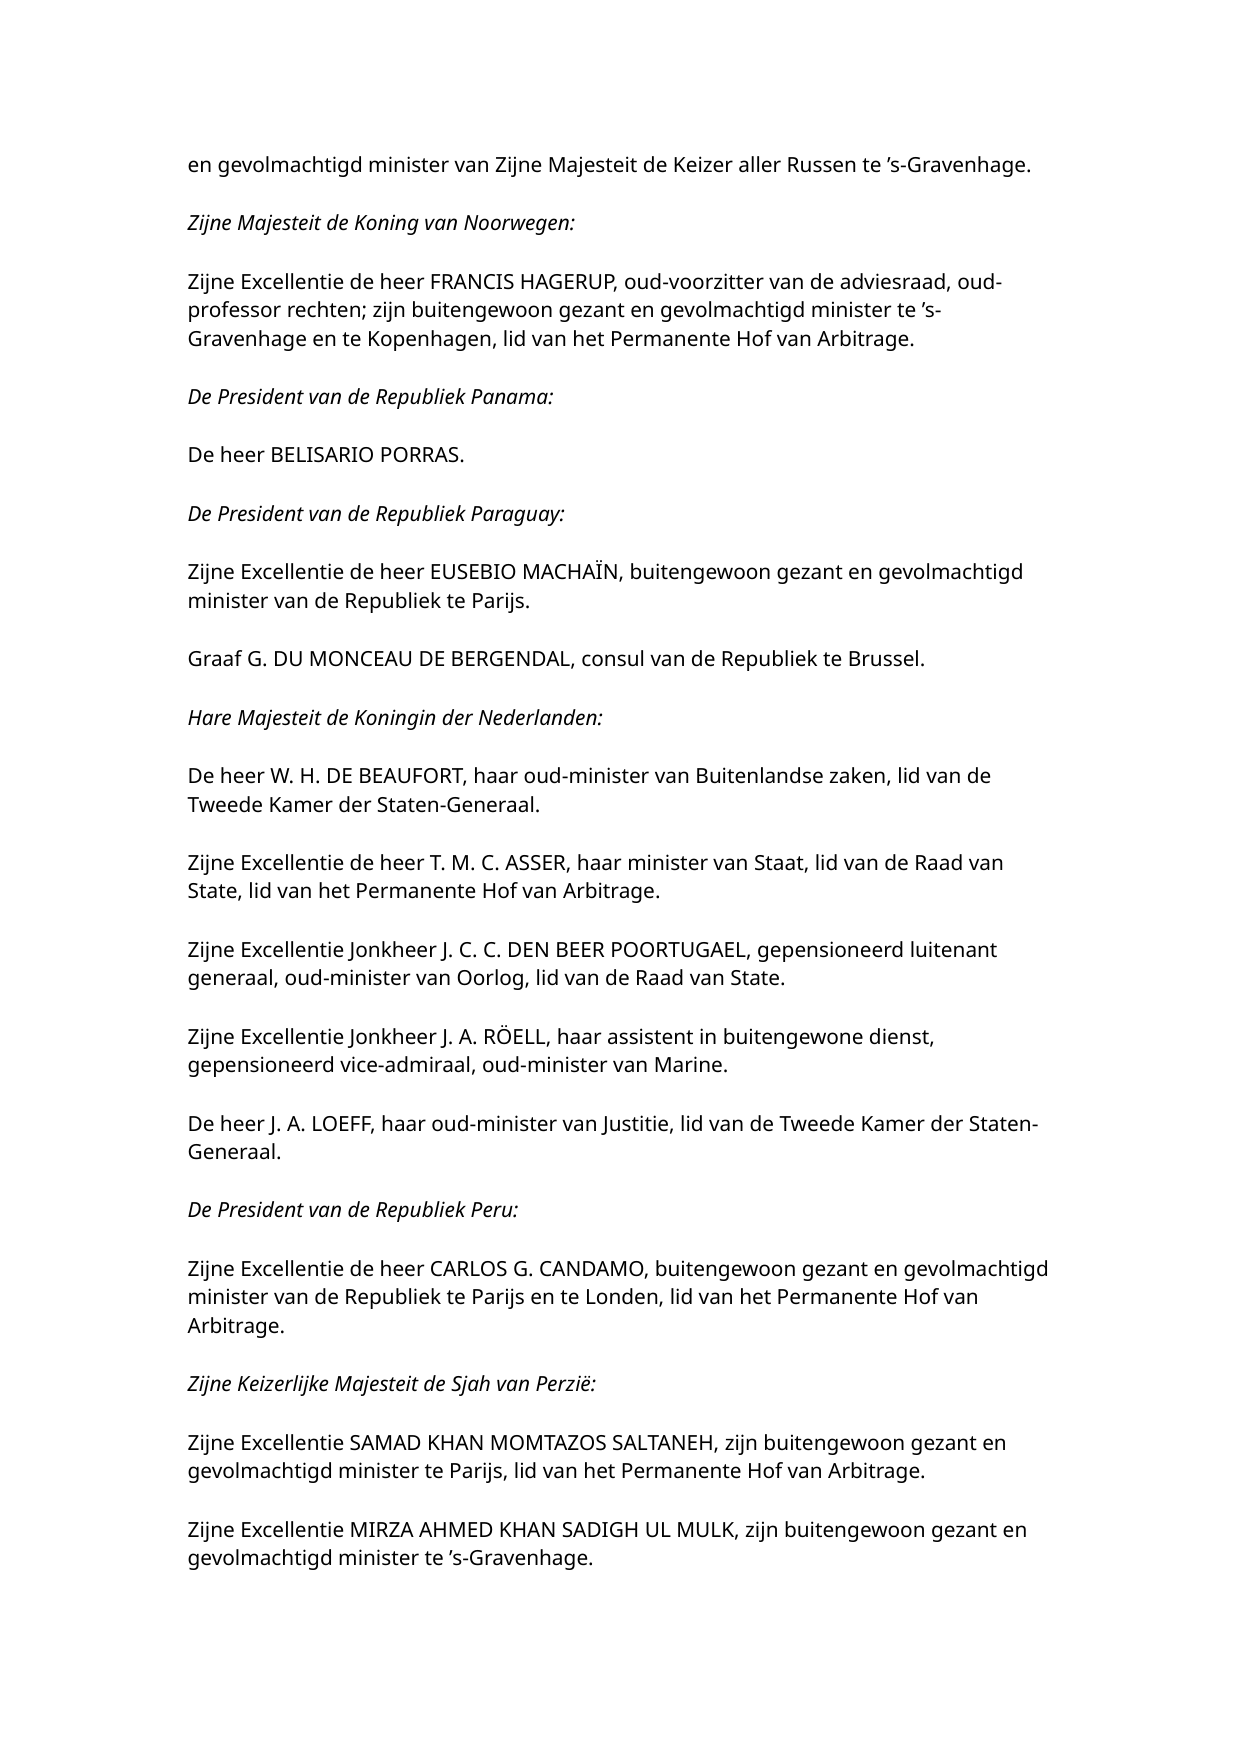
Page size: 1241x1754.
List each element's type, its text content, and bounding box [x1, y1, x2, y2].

text De heer BELISARIO PORRAS. [187, 441, 1053, 469]
text Zijne Excellentie Jonkheer J. C. C. DEN BEER POORTUGAEL, gepensioneerd luitenant generaal, oud-minister van Oorlog, lid van de Raad van State. [187, 935, 1053, 992]
text Zijne Keizerlijke Majesteit de Sjah van Perzië: [187, 1369, 1053, 1398]
text Zijne Excellentie de heer EUSEBIO MACHAÏN, buitengewoon gezant en gevolmachtigd minister van de Republiek te Parijs. [187, 557, 1053, 614]
text Zijne Majesteit de Koning van Noorwegen: [187, 208, 1053, 237]
text De President van de Republiek Panama: [187, 382, 1053, 411]
text De President van de Republiek Paraguay: [187, 499, 1053, 527]
text De President van de Republiek Peru: [187, 1196, 1053, 1224]
text De heer W. H. DE BEAUFORT, haar oud-minister van Buitenlandse zaken, lid van de Tweede Kamer der Staten-Generaal. [187, 761, 1053, 818]
text Zijne Excellentie de heer T. M. C. ASSER, haar minister van Staat, lid van de Raad van State, lid van het Permanente Hof van Arbitrage. [187, 848, 1053, 905]
text Zijne Excellentie SAMAD KHAN MOMTAZOS SALTANEH, zijn buitengewoon gezant en gevolmachtigd minister te Parijs, lid van het Permanente Hof van Arbitrage. [187, 1428, 1053, 1485]
text Zijne Excellentie de heer CARLOS G. CANDAMO, buitengewoon gezant en gevolmachtigd minister van de Republiek te Parijs en te Londen, lid van het Permanente Hof van Arbitrage. [187, 1254, 1053, 1339]
text Graaf G. DU MONCEAU DE BERGENDAL, consul van de Republiek te Brussel. [187, 644, 1053, 673]
text Zijne Excellentie Jonkheer J. A. RÖELL, haar assistent in buitengewone dienst, gepensioneerd vice-admiraal, oud-minister van Marine. [187, 1022, 1053, 1079]
text Zijne Excellentie MIRZA AHMED KHAN SADIGH UL MULK, zijn buitengewoon gezant en gevolmachtigd minister te ’s-Gravenhage. [187, 1515, 1053, 1572]
text De heer J. A. LOEFF, haar oud-minister van Justitie, lid van de Tweede Kamer der Staten-Generaal. [187, 1109, 1053, 1166]
text en gevolmachtigd minister van Zijne Majesteit de Keizer aller Russen te ’s-Gravenhage. [187, 150, 1053, 178]
text Hare Majesteit de Koningin der Nederlanden: [187, 703, 1053, 731]
text Zijne Excellentie de heer FRANCIS HAGERUP, oud-voorzitter van de adviesraad, oud-professor rechten; zijn buitengewoon gezant en gevolmachtigd minister te ’s-Gravenhage en te Kopenhagen, lid van het Permanente Hof van Arbitrage. [187, 267, 1053, 352]
